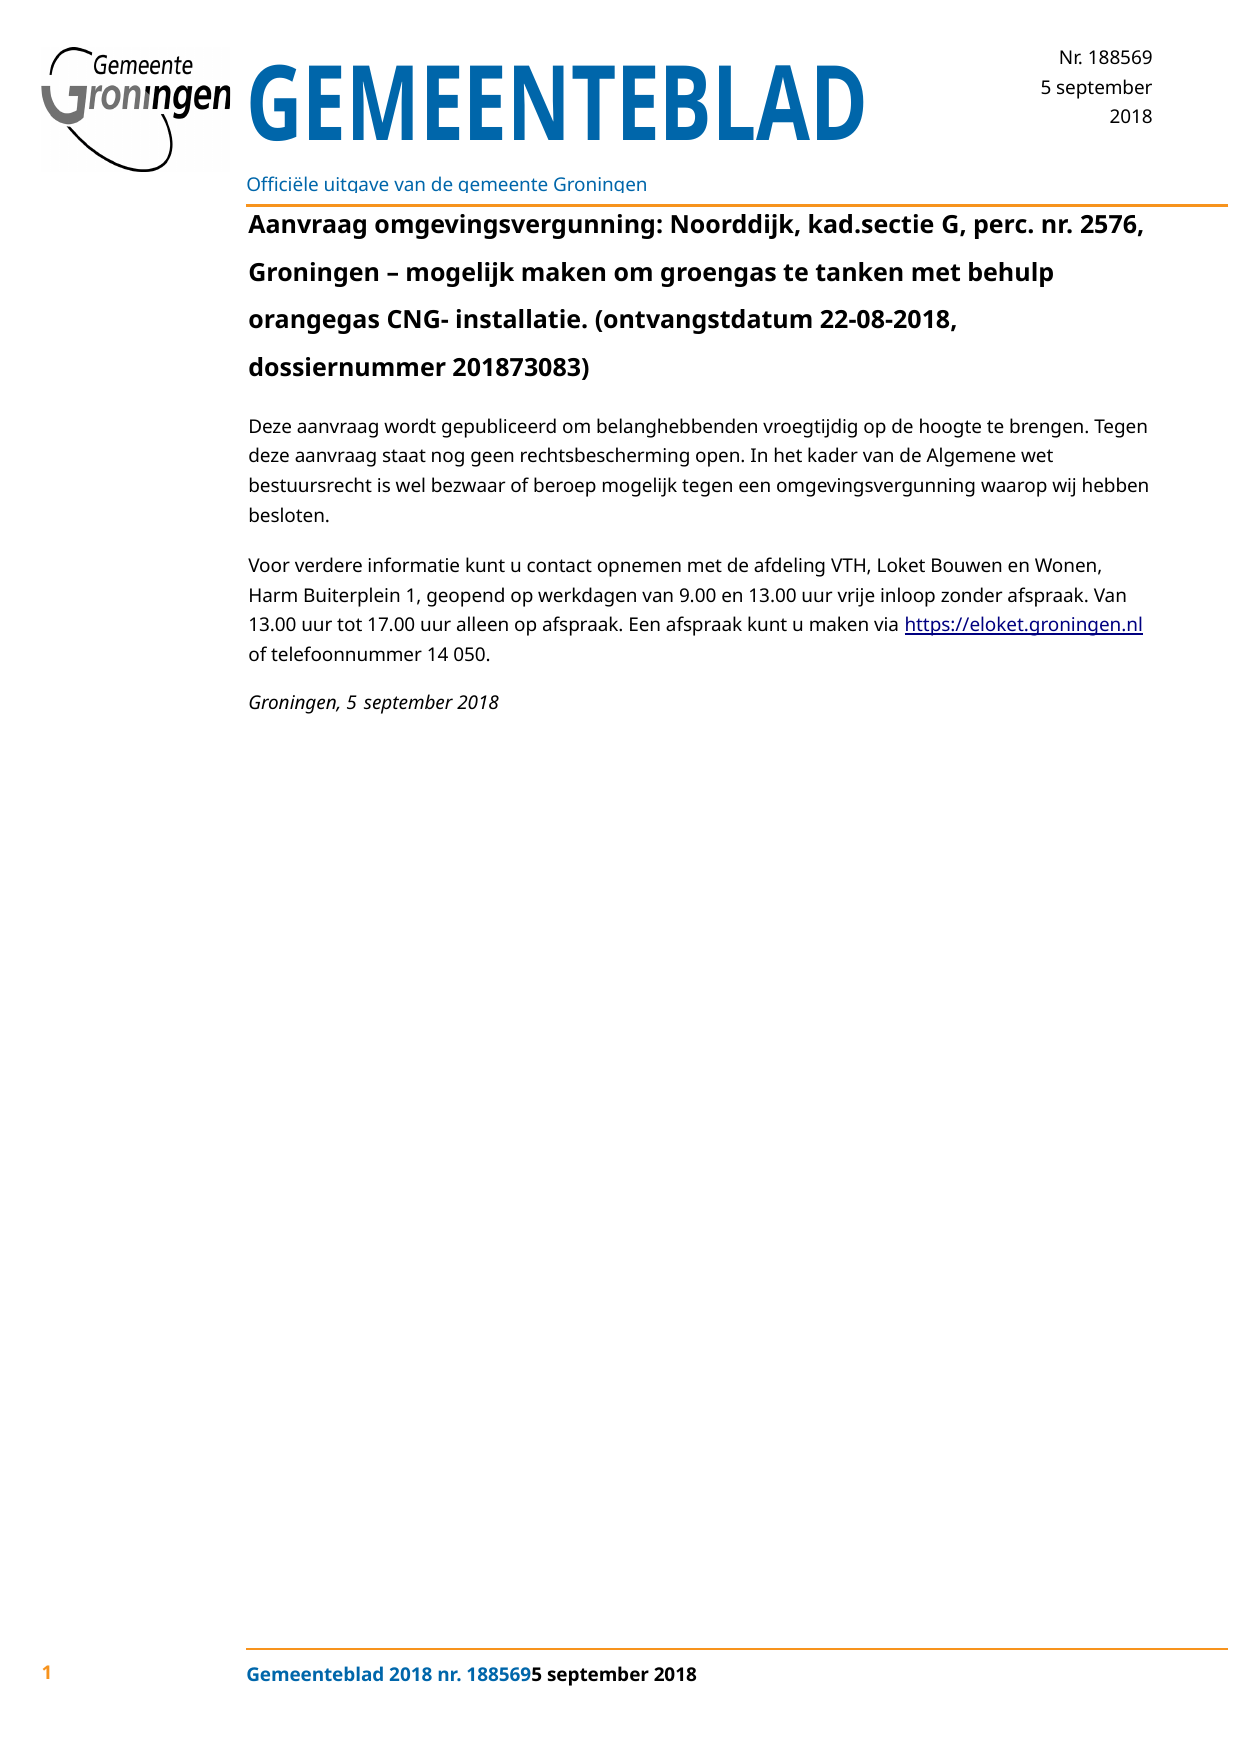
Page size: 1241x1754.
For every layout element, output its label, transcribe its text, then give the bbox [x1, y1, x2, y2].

text Groningen, 5 september 2018 [248, 689, 1152, 714]
text Aanvraag omgevingsvergunning: Noorddijk, kad.sectie G, perc. nr. 2576, Groningen – mogelijk maken om groengas te tanken met behulp orangegas CNG- installatie. (ontvangstdatum 22-08-2018, dossiernummer 201873083) [248, 207, 1152, 384]
text Voor verdere informatie kunt u contact opnemen met de afdeling VTH, Loket Bouwen en Wonen, Harm Buiterplein 1, geopend op werkdagen van 9.00 en 13.00 uur vrije inloop zonder afspraak. Van 13.00 uur tot 17.00 uur alleen op afspraak. Een afspraak kunt u maken via https://eloket.groningen.nl of telefoonnummer 14 050. [248, 552, 1152, 667]
text Deze aanvraag wordt gepubliceerd om belanghebbenden vroegtijdig op de hoogte te brengen. Tegen deze aanvraag staat nog geen rechtsbescherming open. In het kader van de Algemene wet bestuursrecht is wel bezwaar of beroep mogelijk tegen een omgevingsvergunning waarop wij hebben besloten. [248, 413, 1152, 528]
picture [41, 47, 231, 172]
